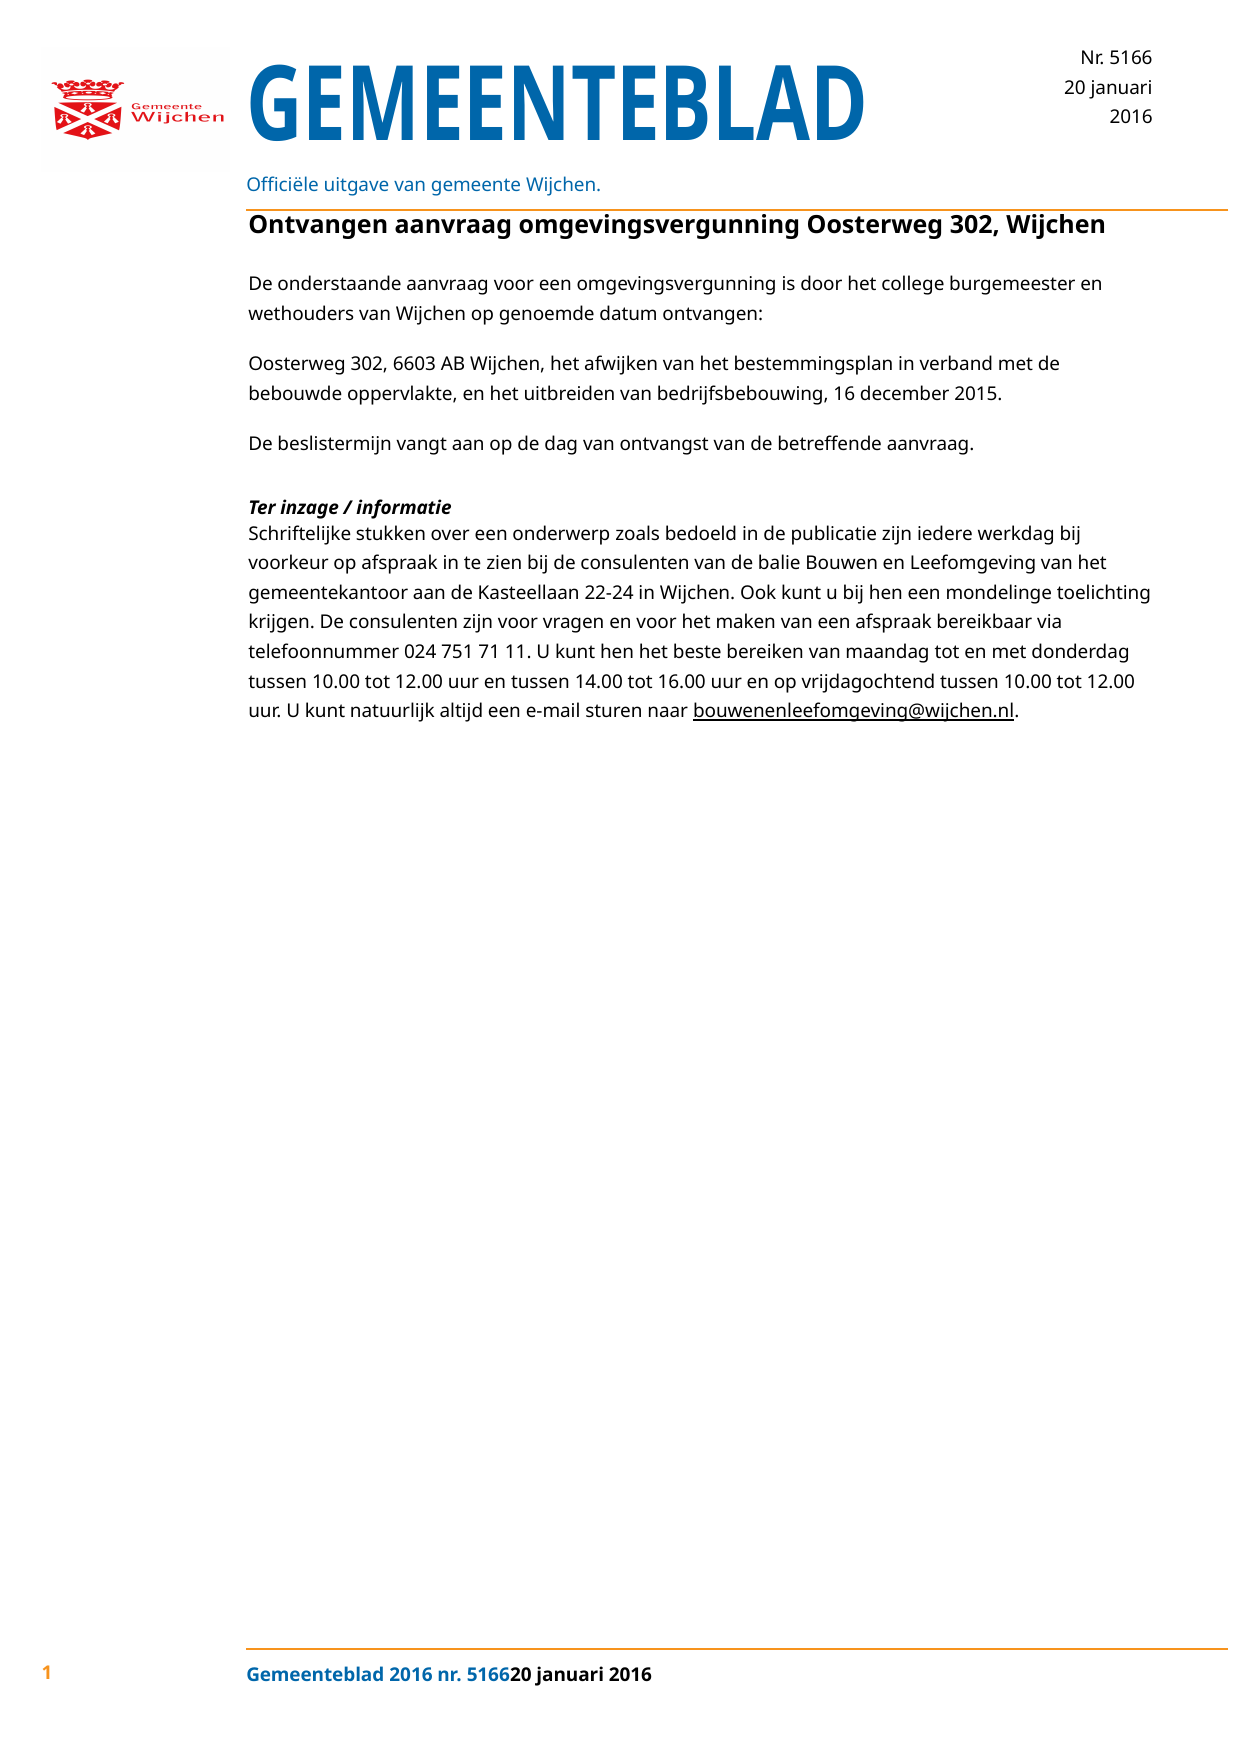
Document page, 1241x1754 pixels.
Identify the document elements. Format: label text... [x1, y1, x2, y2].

text Ter inzage / informatie [248, 494, 1152, 520]
text Schriftelijke stukken over een onderwerp zoals bedoeld in de publicatie zijn iedere werkdag bij voorkeur op afspraak in te zien bij de consulenten van de balie Bouwen en Leefomgeving van het gemeentekantoor aan de Kasteellaan 22-24 in Wijchen. Ook kunt u bij hen een mondelinge toelichting krijgen. De consulenten zijn voor vragen en voor het maken van een afspraak bereikbaar via telefoonnummer 024 751 71 11. U kunt hen het beste bereiken van maandag tot en met donderdag tussen 10.00 tot 12.00 uur en tussen 14.00 tot 16.00 uur en op vrijdagochtend tussen 10.00 tot 12.00 uur. U kunt natuurlijk altijd een e-mail sturen naar bouwenenleefomgeving@wijchen.nl. [248, 520, 1152, 723]
picture [41, 47, 231, 172]
text De beslistermijn vangt aan op de dag van ontvangst van de betreffende aanvraag. [248, 430, 1152, 456]
text De onderstaande aanvraag voor een omgevingsvergunning is door het college burgemeester en wethouders van Wijchen op genoemde datum ontvangen: [248, 270, 1152, 326]
text Oosterweg 302, 6603 AB Wijchen, het afwijken van het bestemmingsplan in verband met de bebouwde oppervlakte, en het uitbreiden van bedrijfsbebouwing, 16 december 2015. [248, 350, 1152, 406]
text Ontvangen aanvraag omgevingsvergunning Oosterweg 302, Wijchen [248, 211, 1152, 241]
